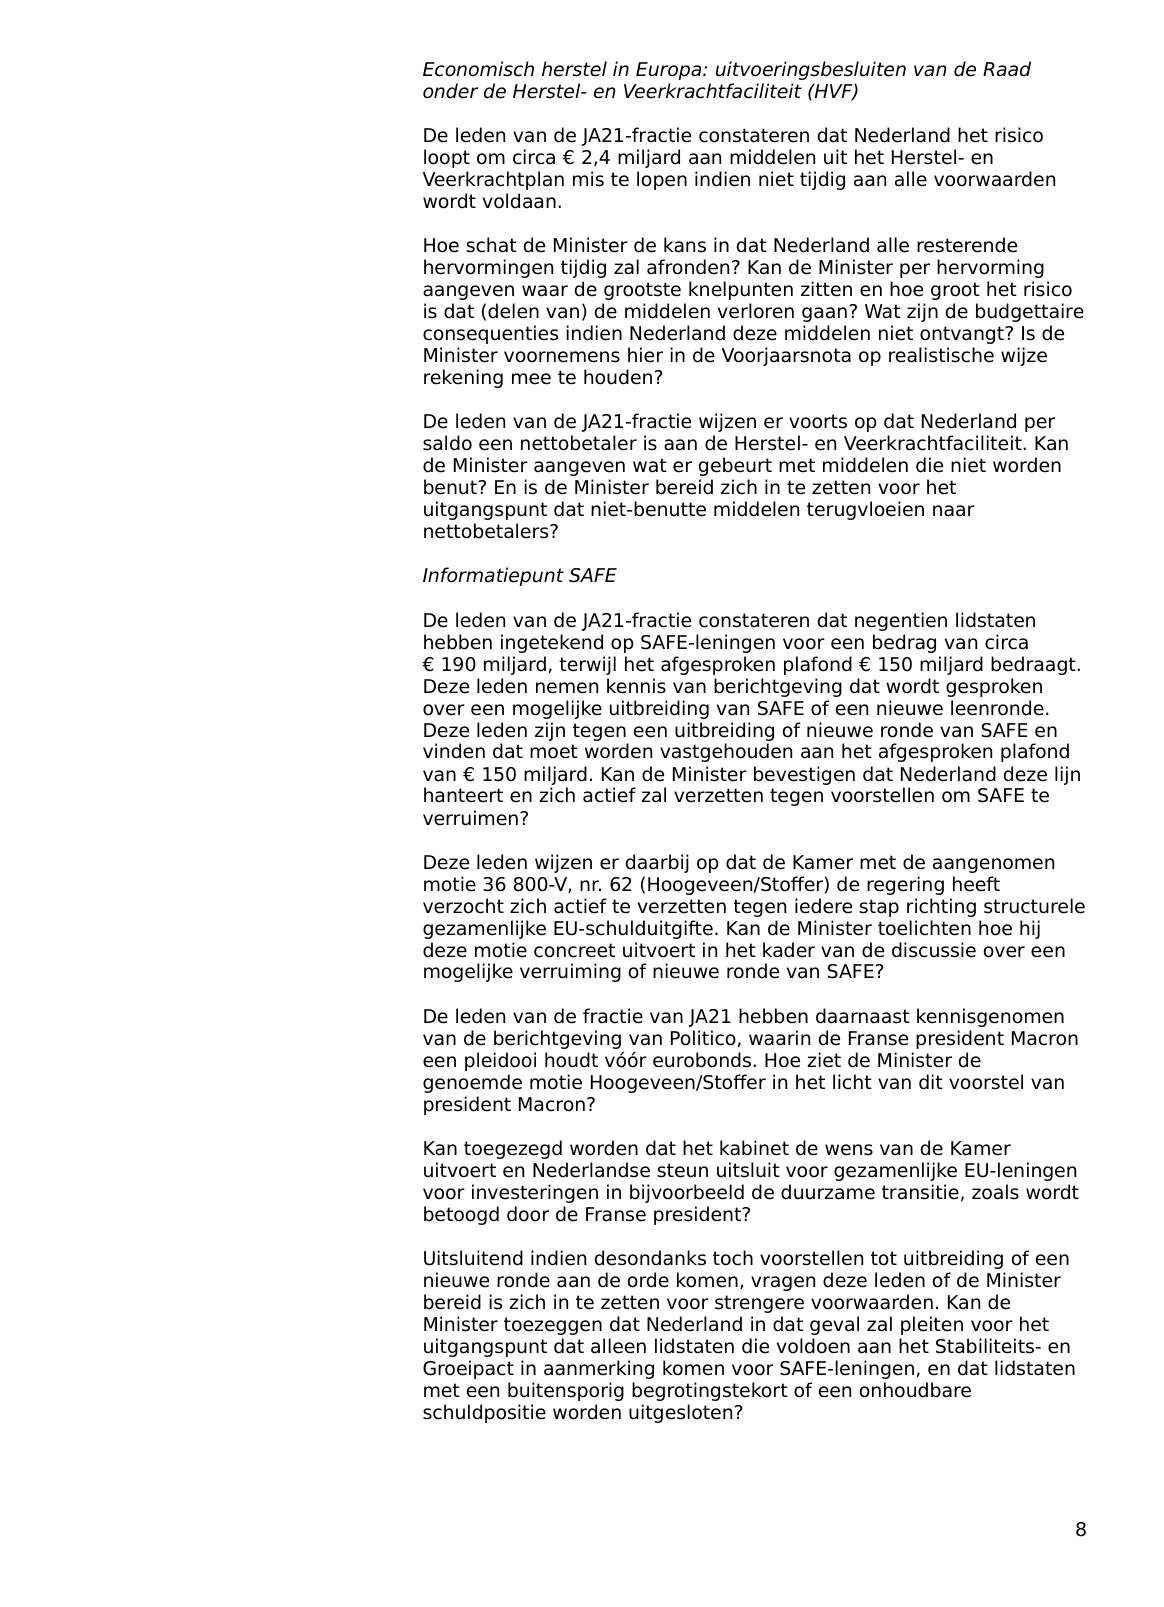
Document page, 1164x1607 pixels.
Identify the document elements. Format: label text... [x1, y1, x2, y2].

text Uitsluitend indien desondanks toch voorstellen tot uitbreiding of een nieuwe ronde aan de orde komen, vragen deze leden of de Minister bereid is zich in te zetten voor strengere voorwaarden. Kan de Minister toezeggen dat Nederland in dat geval zal pleiten voor het uitgangspunt dat alleen lidstaten die voldoen aan het Stabiliteits- en Groeipact in aanmerking komen voor SAFE-leningen, en dat lidstaten met een buitensporig begrotingstekort of een onhoudbare schuldpositie worden uitgesloten? [422, 1248, 1087, 1424]
subtitle Informatiepunt SAFE [422, 565, 1087, 587]
text Kan toegezegd worden dat het kabinet de wens van de Kamer uitvoert en Nederlandse steun uitsluit voor gezamenlijke EU-leningen voor investeringen in bijvoorbeeld de duurzame transitie, zoals wordt betoogd door de Franse president? [422, 1138, 1087, 1226]
text Deze leden wijzen er daarbij op dat de Kamer met de aangenomen motie 36 800-V, nr. 62 (Hoogeveen/Stoffer) de regering heeft verzocht zich actief te verzetten tegen iedere stap richting structurele gezamenlijke EU-schulduitgifte. Kan de Minister toelichten hoe hij deze motie concreet uitvoert in het kader van de discussie over een mogelijke verruiming of nieuwe ronde van SAFE? [422, 852, 1087, 983]
text De leden van de JA21-fractie constateren dat Nederland het risico loopt om circa € 2,4 miljard aan middelen uit het Herstel- en Veerkrachtplan mis te lopen indien niet tijdig aan alle voorwaarden wordt voldaan. [422, 125, 1087, 213]
text De leden van de JA21-fractie constateren dat negentien lidstaten hebben ingetekend op SAFE-leningen voor een bedrag van circa € 190 miljard, terwijl het afgesproken plafond € 150 miljard bedraagt. Deze leden nemen kennis van berichtgeving dat wordt gesproken over een mogelijke uitbreiding van SAFE of een nieuwe leenronde. Deze leden zijn tegen een uitbreiding of nieuwe ronde van SAFE en vinden dat moet worden vastgehouden aan het afgesproken plafond van € 150 miljard. Kan de Minister bevestigen dat Nederland deze lijn hanteert en zich actief zal verzetten tegen voorstellen om SAFE te verruimen? [422, 609, 1087, 829]
text Hoe schat de Minister de kans in dat Nederland alle resterende hervormingen tijdig zal afronden? Kan de Minister per hervorming aangeven waar de grootste knelpunten zitten en hoe groot het risico is dat (delen van) de middelen verloren gaan? Wat zijn de budgettaire consequenties indien Nederland deze middelen niet ontvangt? Is de Minister voornemens hier in de Voorjaarsnota op realistische wijze rekening mee te houden? [422, 235, 1087, 389]
subtitle Economisch herstel in Europa: uitvoeringsbesluiten van de Raad onder de Herstel- en Veerkrachtfaciliteit (HVF) [422, 59, 1087, 103]
text De leden van de fractie van JA21 hebben daarnaast kennisgenomen van de berichtgeving van Politico, waarin de Franse president Macron een pleidooi houdt vóór eurobonds. Hoe ziet de Minister de genoemde motie Hoogeveen/Stoffer in het licht van dit voorstel van president Macron? [422, 1006, 1087, 1116]
text De leden van de JA21-fractie wijzen er voorts op dat Nederland per saldo een nettobetaler is aan de Herstel- en Veerkrachtfaciliteit. Kan de Minister aangeven wat er gebeurt met middelen die niet worden benut? En is de Minister bereid zich in te zetten voor het uitgangspunt dat niet-benutte middelen terugvloeien naar nettobetalers? [422, 411, 1087, 543]
